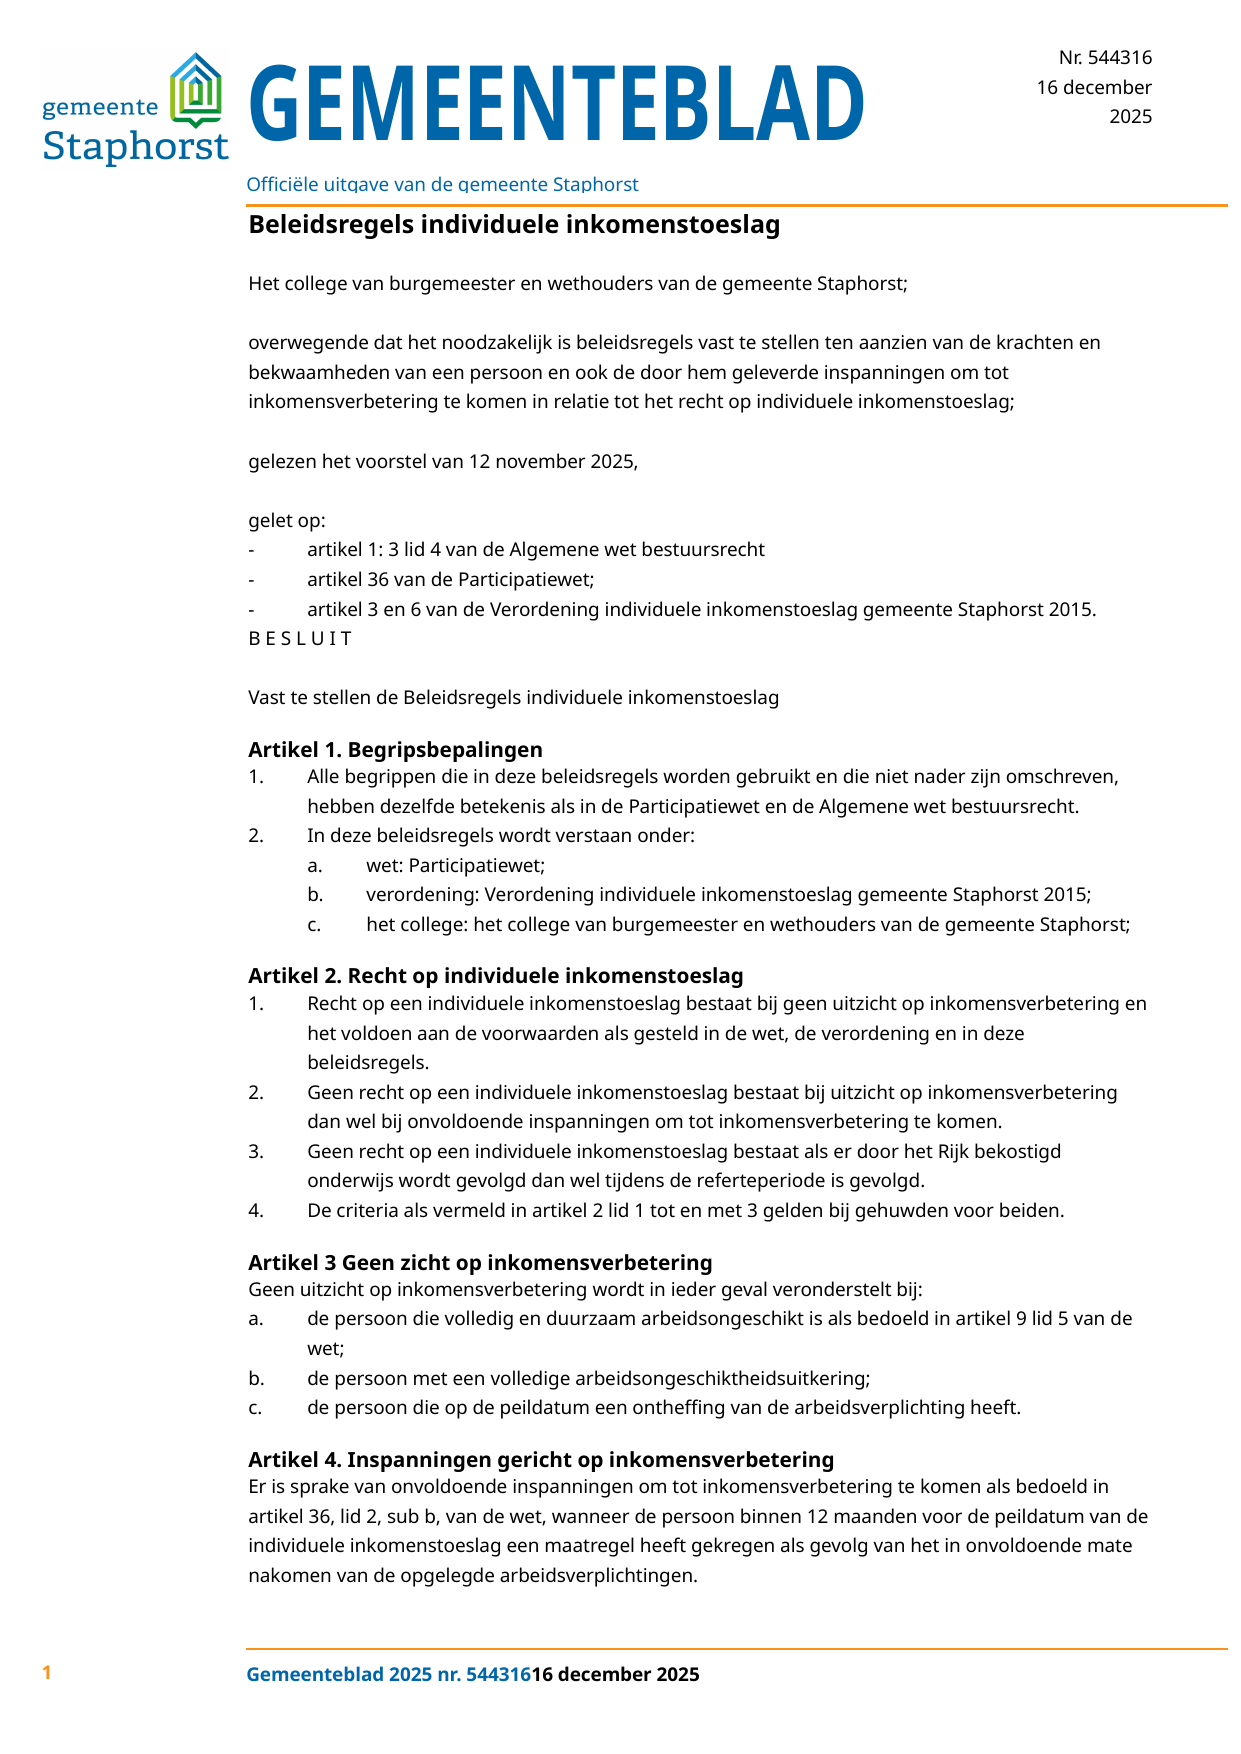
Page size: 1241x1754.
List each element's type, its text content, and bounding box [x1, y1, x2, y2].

list de persoon die volledig en duurzaam arbeidsongeschikt is als bedoeld in artikel 9 lid 5 van de wet; [248, 1306, 1152, 1361]
text B E S L U I T [248, 625, 1152, 651]
text Er is sprake van onvoldoende inspanningen om tot inkomensverbetering te komen als bedoeld in artikel 36, lid 2, sub b, van de wet, wanneer de persoon binnen 12 maanden voor de peildatum van de individuele inkomenstoeslag een maatregel heeft gekregen als gevolg van het in onvoldoende mate nakomen van de opgelegde arbeidsverplichtingen. [248, 1473, 1152, 1588]
list verordening: Verordening individuele inkomenstoeslag gemeente Staphorst 2015; [307, 882, 1152, 907]
list artikel 36 van de Participatiewet; [248, 566, 1152, 592]
list In deze beleidsregels wordt verstaan onder: [248, 822, 1152, 848]
text Artikel 3 Geen zicht op inkomensverbetering [248, 1248, 1152, 1276]
list Recht op een individuele inkomenstoeslag bestaat bij geen uitzicht op inkomensverbetering en het voldoen aan de voorwaarden als gesteld in de wet, de verordening en in deze beleidsregels. [248, 990, 1152, 1075]
text Het college van burgemeester en wethouders van de gemeente Staphorst; [248, 270, 1152, 296]
picture [41, 47, 231, 172]
text Vast te stellen de Beleidsregels individuele inkomenstoeslag [248, 684, 1152, 710]
text overwegende dat het noodzakelijk is beleidsregels vast te stellen ten aanzien van de krachten en bekwaamheden van een persoon en ook de door hem geleverde inspanningen om tot inkomensverbetering te komen in relatie tot het recht op individuele inkomenstoeslag; [248, 329, 1152, 414]
text Artikel 1. Begripsbepalingen [248, 735, 1152, 763]
list wet: Participatiewet; [307, 852, 1152, 878]
list De criteria als vermeld in artikel 2 lid 1 tot en met 3 gelden bij gehuwden voor beiden. [248, 1197, 1152, 1223]
text Beleidsregels individuele inkomenstoeslag [248, 207, 1152, 241]
list Geen recht op een individuele inkomenstoeslag bestaat bij uitzicht op inkomensverbetering dan wel bij onvoldoende inspanningen om tot inkomensverbetering te komen. [248, 1079, 1152, 1134]
list Alle begrippen die in deze beleidsregels worden gebruikt en die niet nader zijn omschreven, hebben dezelfde betekenis als in de Participatiewet en de Algemene wet bestuursrecht. [248, 763, 1152, 819]
text Artikel 2. Recht op individuele inkomenstoeslag [248, 962, 1152, 990]
list Geen recht op een individuele inkomenstoeslag bestaat als er door het Rijk bekostigd onderwijs wordt gevolgd dan wel tijdens de referteperiode is gevolgd. [248, 1138, 1152, 1193]
list artikel 1: 3 lid 4 van de Algemene wet bestuursrecht [248, 537, 1152, 562]
list het college: het college van burgemeester en wethouders van de gemeente Staphorst; [307, 911, 1152, 937]
list de persoon die op de peildatum een ontheffing van de arbeidsverplichting heeft. [248, 1394, 1152, 1420]
list artikel 3 en 6 van de Verordening individuele inkomenstoeslag gemeente Staphorst 2015. [248, 596, 1152, 621]
list de persoon met een volledige arbeidsongeschiktheidsuitkering; [248, 1365, 1152, 1391]
text Geen uitzicht op inkomensverbetering wordt in ieder geval veronderstelt bij: [248, 1276, 1152, 1302]
text gelezen het voorstel van 12 november 2025, [248, 448, 1152, 473]
text Artikel 4. Inspanningen gericht op inkomensverbetering [248, 1445, 1152, 1473]
text gelet op: [248, 507, 1152, 533]
